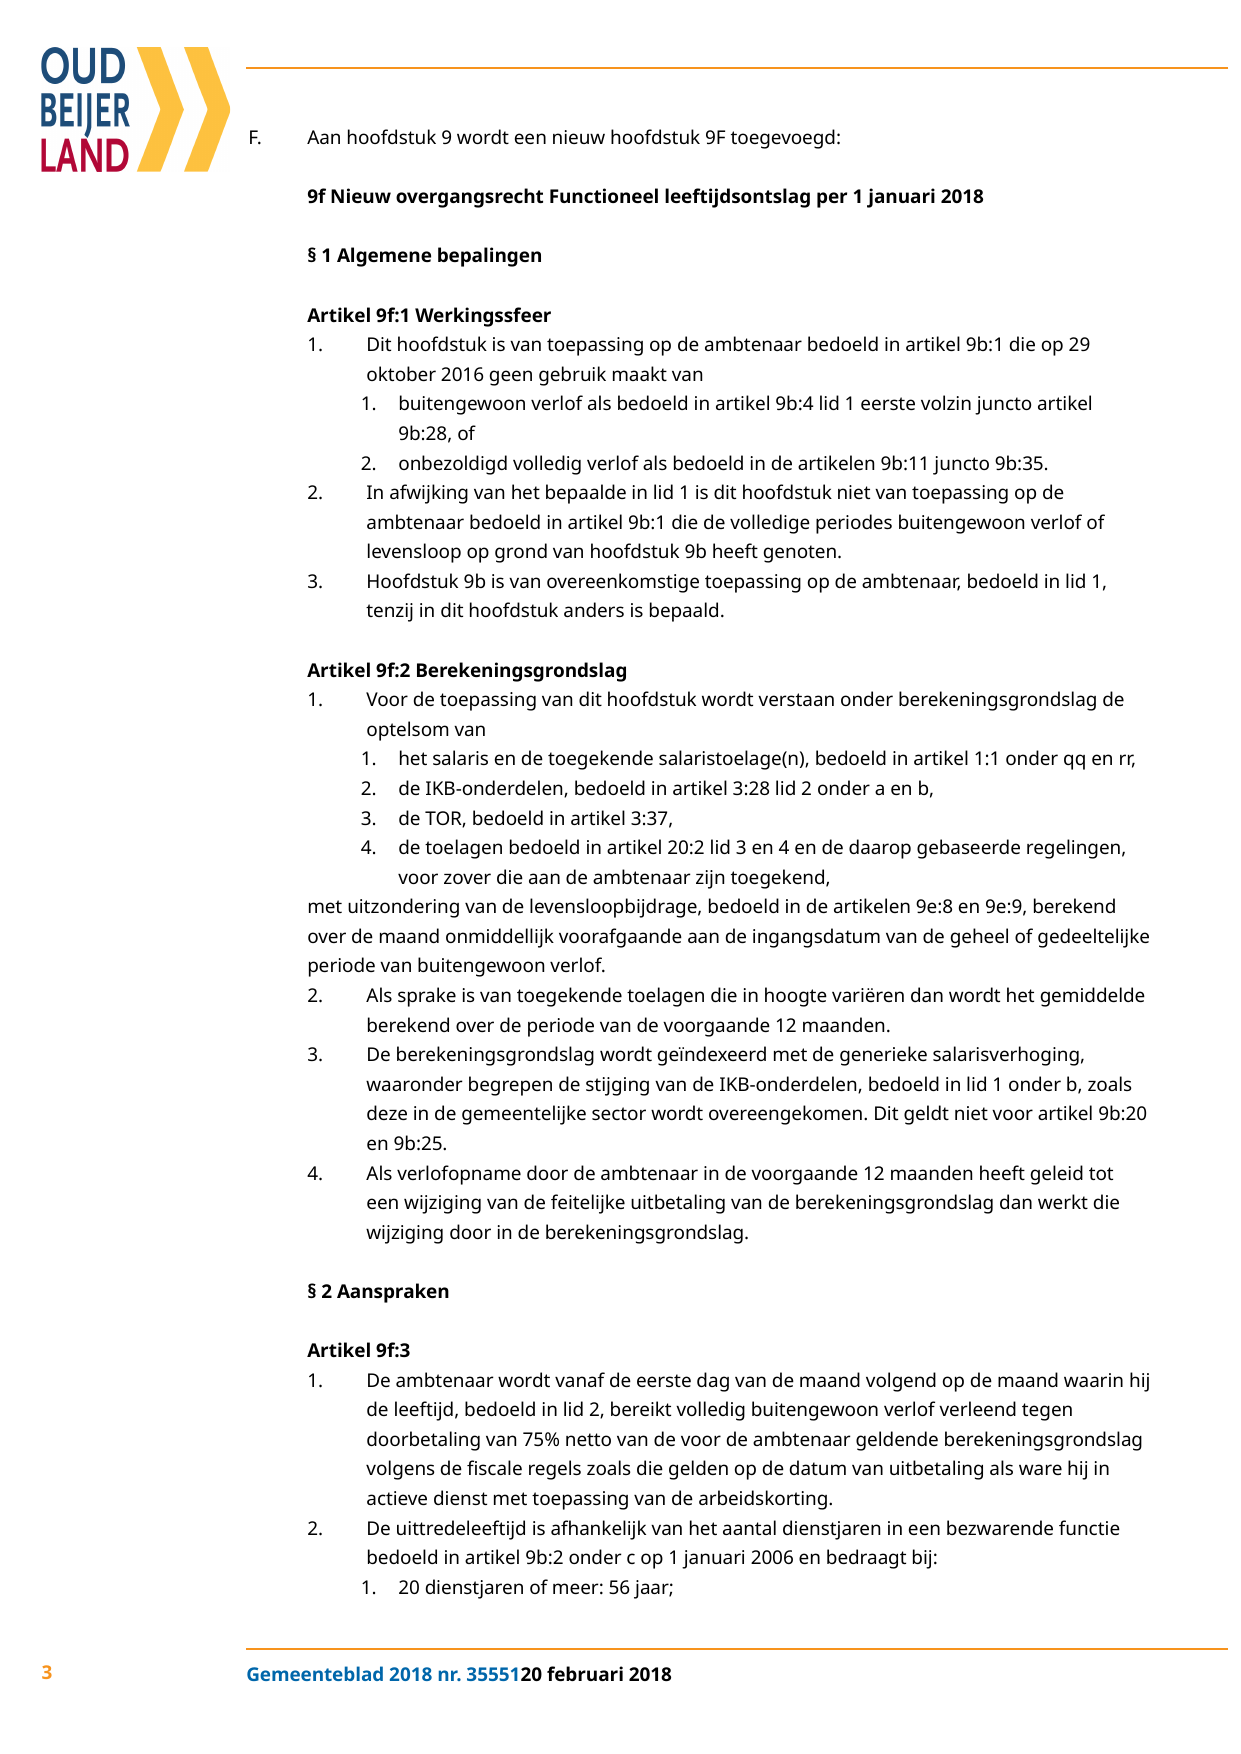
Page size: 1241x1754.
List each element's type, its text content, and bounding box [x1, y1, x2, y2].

list § 1 Algemene bepalingen [248, 243, 1152, 268]
list De uittredeleeftijd is afhankelijk van het aantal dienstjaren in een bezwarende functie bedoeld in artikel 9b:2 onder c op 1 januari 2006 en bedraagt bij: [307, 1515, 1152, 1570]
list Artikel 9f:3 [248, 1337, 1152, 1363]
list de TOR, bedoeld in artikel 3:37, [361, 805, 1152, 831]
picture [41, 47, 231, 172]
list Hoofdstuk 9b is van overeenkomstige toepassing op de ambtenaar, bedoeld in lid 1, tenzij in dit hoofdstuk anders is bepaald. [307, 568, 1152, 623]
list Als sprake is van toegekende toelagen die in hoogte variëren dan wordt het gemiddelde berekend over de periode van de voorgaande 12 maanden. [307, 982, 1152, 1038]
list Dit hoofdstuk is van toepassing op de ambtenaar bedoeld in artikel 9b:1 die op 29 oktober 2016 geen gebruik maakt van [307, 331, 1152, 387]
list de toelagen bedoeld in artikel 20:2 lid 3 en 4 en de daarop gebaseerde regelingen, voor zover die aan de ambtenaar zijn toegekend, [361, 834, 1152, 890]
list Artikel 9f:2 Berekeningsgrondslag [248, 657, 1152, 683]
list onbezoldigd volledig verlof als bedoeld in de artikelen 9b:11 juncto 9b:35. [361, 450, 1152, 476]
list het salaris en de toegekende salaristoelage(n), bedoeld in artikel 1:1 onder qq en rr, [361, 746, 1152, 771]
list buitengewoon verlof als bedoeld in artikel 9b:4 lid 1 eerste volzin juncto artikel 9b:28, of [361, 391, 1152, 446]
list 9f Nieuw overgangsrecht Functioneel leeftijdsontslag per 1 januari 2018 [248, 183, 1152, 209]
list § 2 Aanspraken [248, 1278, 1152, 1304]
list 20 dienstjaren of meer: 56 jaar; [361, 1574, 1152, 1600]
list Aan hoofdstuk 9 wordt een nieuw hoofdstuk 9F toegevoegd: [248, 124, 1152, 150]
list de IKB-onderdelen, bedoeld in artikel 3:28 lid 2 onder a en b, [361, 775, 1152, 801]
list De berekeningsgrondslag wordt geïndexeerd met de generieke salarisverhoging, waaronder begrepen de stijging van de IKB-onderdelen, bedoeld in lid 1 onder b, zoals deze in de gemeentelijke sector wordt overeengekomen. Dit geldt niet voor artikel 9b:20 en 9b:25. [307, 1041, 1152, 1156]
list met uitzondering van de levensloopbijdrage, bedoeld in de artikelen 9e:8 en 9e:9, berekend over de maand onmiddellijk voorafgaande aan de ingangsdatum van de geheel of gedeeltelijke periode van buitengewoon verlof. [248, 893, 1152, 978]
list Voor de toepassing van dit hoofdstuk wordt verstaan onder berekeningsgrondslag de optelsom van [307, 686, 1152, 742]
list De ambtenaar wordt vanaf de eerste dag van de maand volgend op de maand waarin hij de leeftijd, bedoeld in lid 2, bereikt volledig buitengewoon verlof verleend tegen doorbetaling van 75% netto van de voor de ambtenaar geldende berekeningsgrondslag volgens de fiscale regels zoals die gelden op de datum van uitbetaling als ware hij in actieve dienst met toepassing van de arbeidskorting. [307, 1367, 1152, 1511]
list Artikel 9f:1 Werkingssfeer [248, 302, 1152, 328]
list In afwijking van het bepaalde in lid 1 is dit hoofdstuk niet van toepassing op de ambtenaar bedoeld in artikel 9b:1 die de volledige periodes buitengewoon verlof of levensloop op grond van hoofdstuk 9b heeft genoten. [307, 479, 1152, 564]
list Als verlofopname door de ambtenaar in de voorgaande 12 maanden heeft geleid tot een wijziging van de feitelijke uitbetaling van de berekeningsgrondslag dan werkt die wijziging door in de berekeningsgrondslag. [307, 1160, 1152, 1245]
